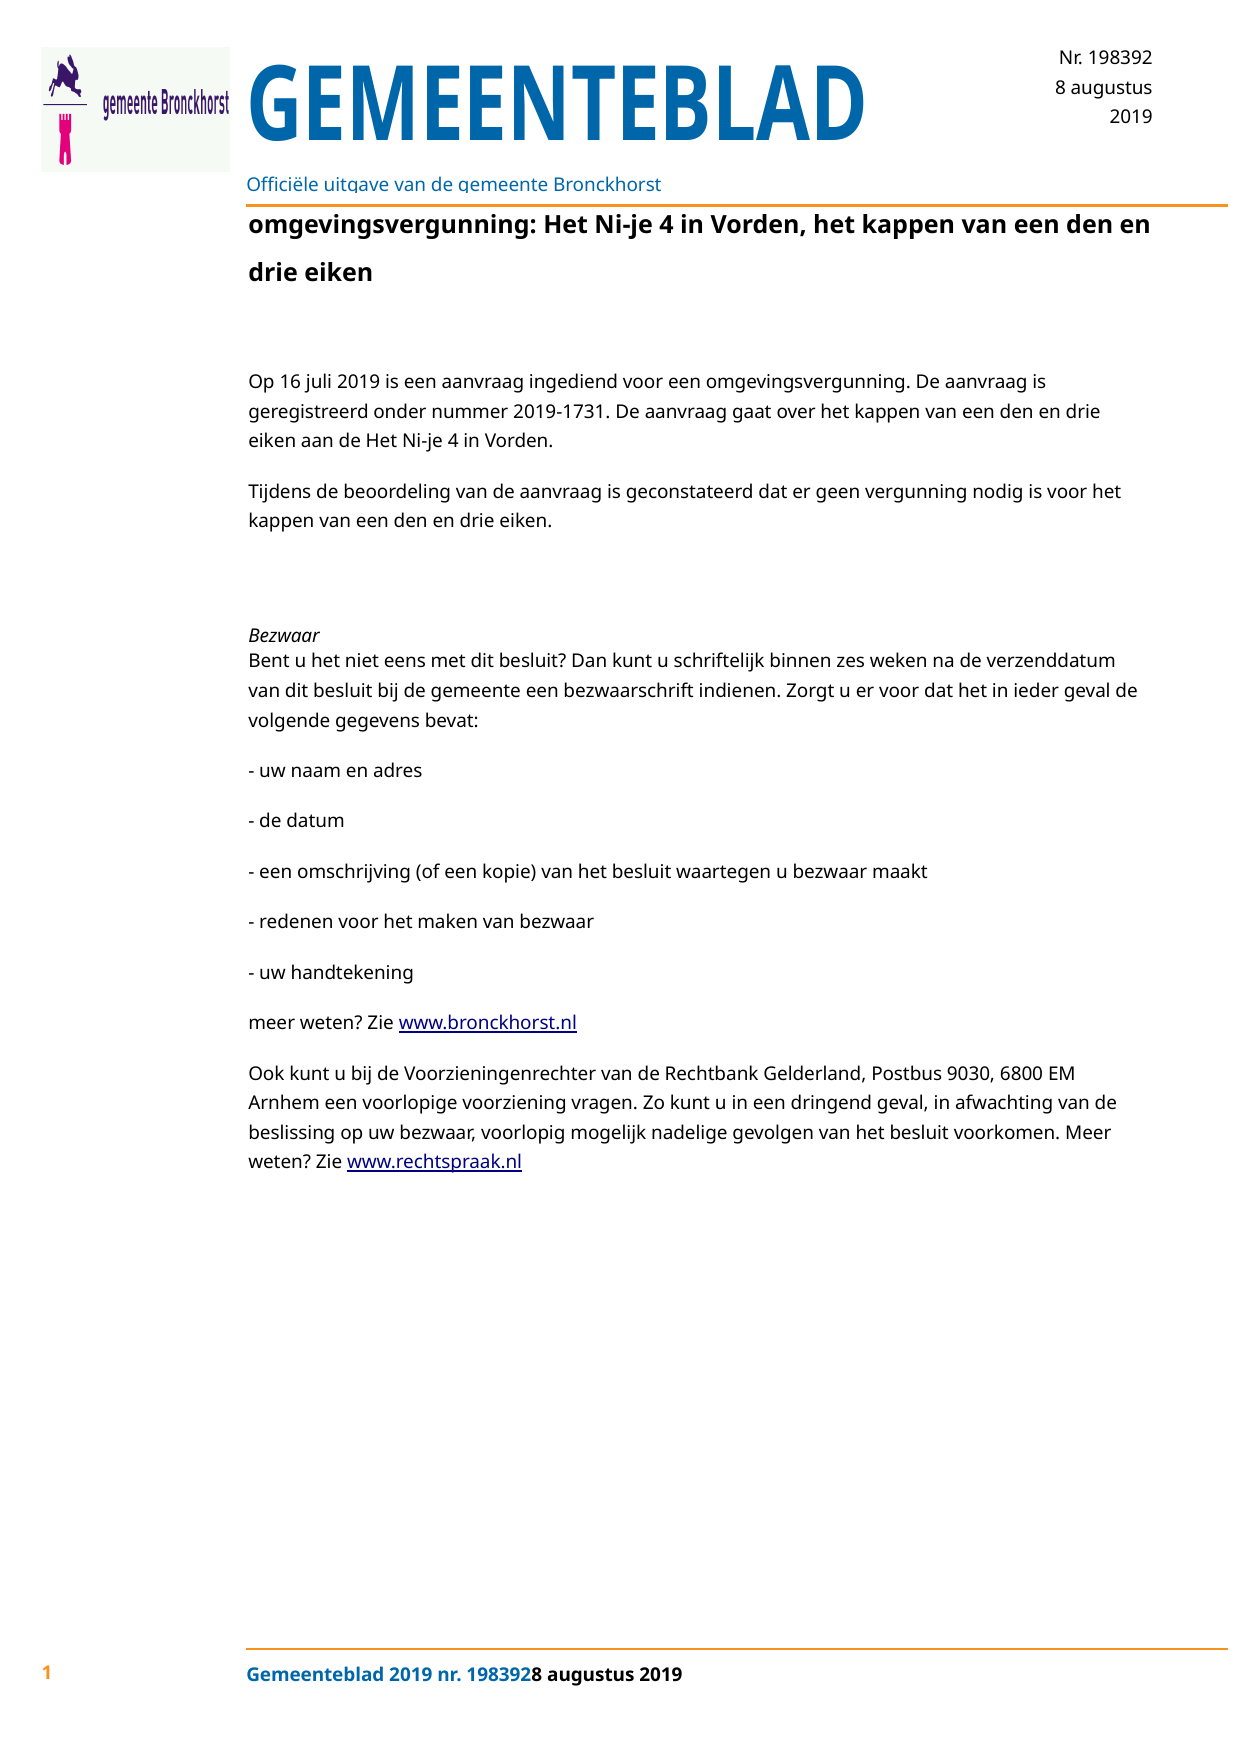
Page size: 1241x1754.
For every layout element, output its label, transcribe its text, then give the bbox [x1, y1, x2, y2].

text Ook kunt u bij de Voorzieningenrechter van de Rechtbank Gelderland, Postbus 9030, 6800 EM Arnhem een voorlopige voorziening vragen. Zo kunt u in een dringend geval, in afwachting van de beslissing op uw bezwaar, voorlopig mogelijk nadelige gevolgen van het besluit voorkomen. Meer weten? Zie www.rechtspraak.nl [248, 1060, 1152, 1174]
text - de datum [248, 808, 1152, 833]
text Bezwaar [248, 622, 1152, 648]
text Tijdens de beoordeling van de aanvraag is geconstateerd dat er geen vergunning nodig is voor het kappen van een den en drie eiken. [248, 478, 1152, 533]
text - een omschrijving (of een kopie) van het besluit waartegen u bezwaar maakt [248, 858, 1152, 884]
text Op 16 juli 2019 is een aanvraag ingediend voor een omgevingsvergunning. De aanvraag is geregistreerd onder nummer 2019-1731. De aanvraag gaat over het kappen van een den en drie eiken aan de Het Ni-je 4 in Vorden. [248, 368, 1152, 453]
text - uw handtekening [248, 959, 1152, 984]
text meer weten? Zie www.bronckhorst.nl [248, 1009, 1152, 1035]
text Bent u het niet eens met dit besluit? Dan kunt u schriftelijk binnen zes weken na de verzenddatum van dit besluit bij de gemeente een bezwaarschrift indienen. Zorgt u er voor dat het in ieder geval de volgende gegevens bevat: [248, 648, 1152, 732]
picture [41, 47, 231, 172]
text - redenen voor het maken van bezwaar [248, 908, 1152, 934]
text omgevingsvergunning: Het Ni-je 4 in Vorden, het kappen van een den en drie eiken [248, 207, 1152, 288]
text - uw naam en adres [248, 757, 1152, 783]
